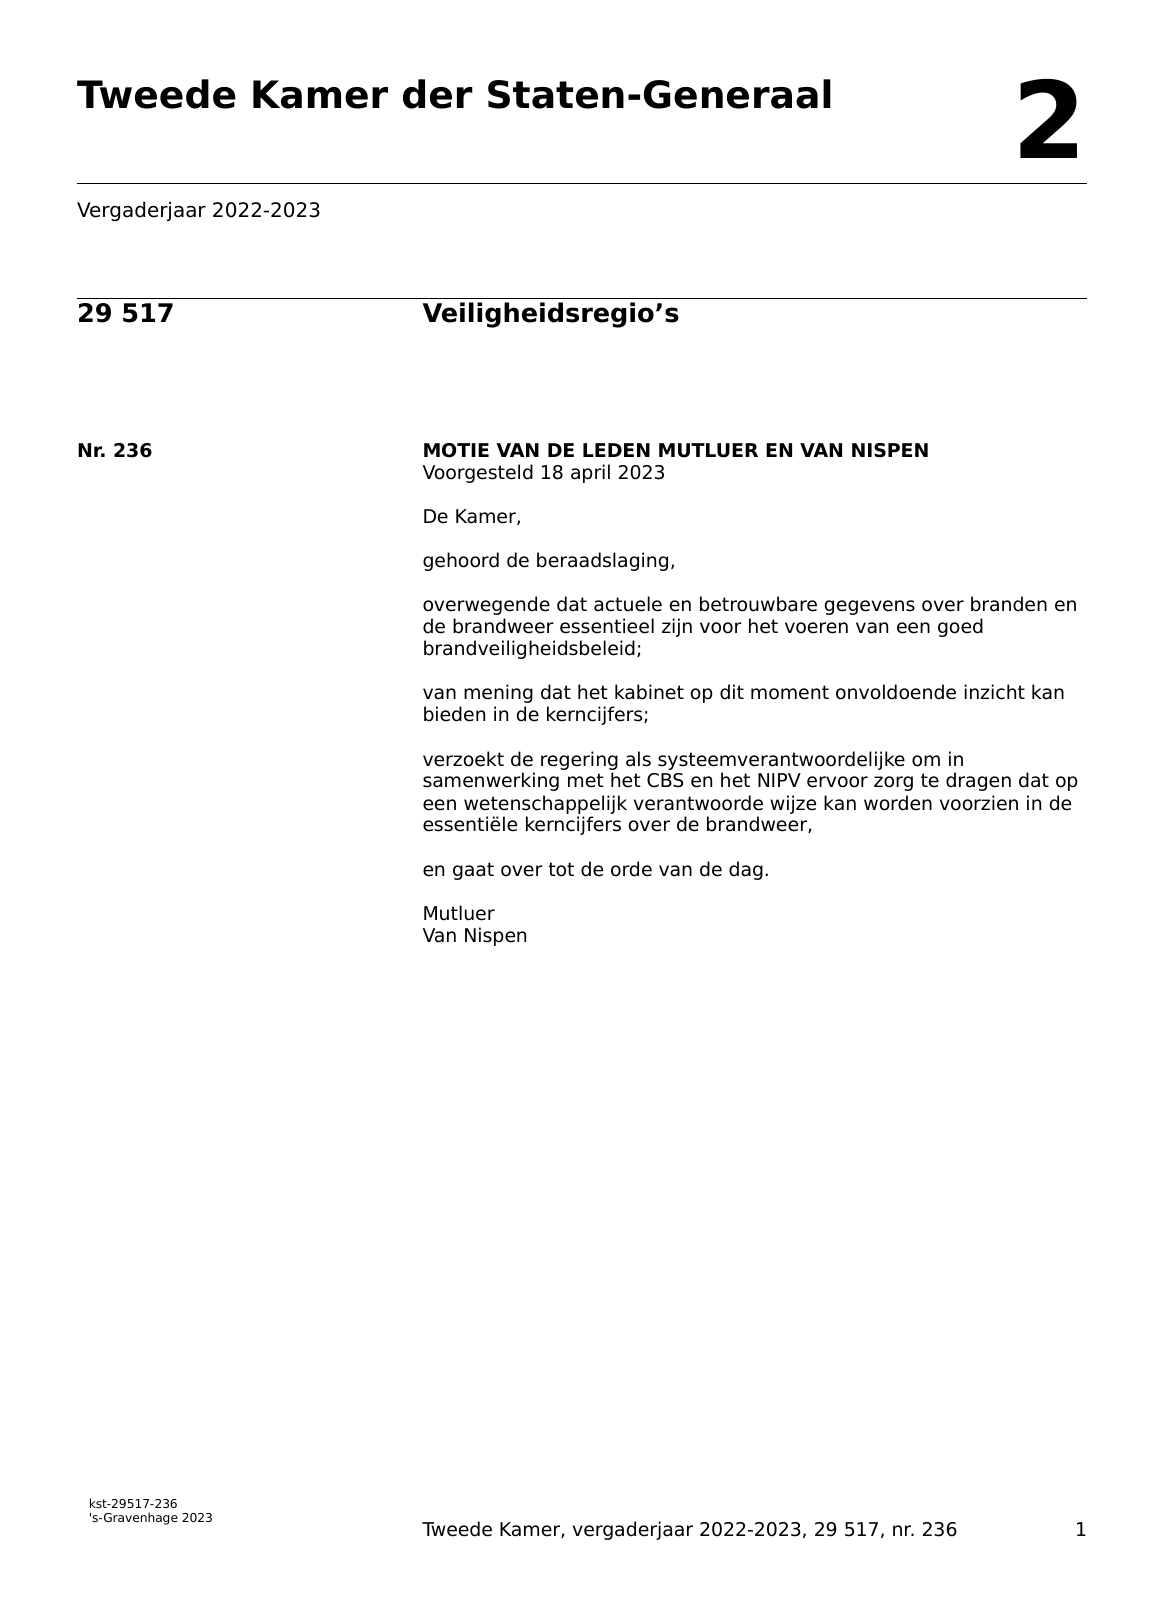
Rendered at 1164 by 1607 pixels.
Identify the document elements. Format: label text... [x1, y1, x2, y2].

text kst-29517-236 [88, 1497, 323, 1511]
text Voorgesteld 18 april 2023 [422, 462, 1087, 484]
text en gaat over tot de orde van de dag. [422, 858, 1087, 881]
table_cell Vergaderjaar 2022-2023 [77, 184, 1087, 298]
text van mening dat het kabinet op dit moment onvoldoende inzicht kan bieden in de kerncijfers; [422, 682, 1087, 726]
text overwegende dat actuele en betrouwbare gegevens over branden en de brandweer essentieel zijn voor het voeren van een goed brandveiligheidsbeleid; [422, 594, 1087, 660]
text De Kamer, [422, 506, 1087, 528]
text gehoord de beraadslaging, [422, 550, 1087, 572]
text verzoekt de regering als systeemverantwoordelijke om in samenwerking met het CBS en het NIPV ervoor zorg te dragen dat op een wetenschappelijk verantwoorde wijze kan worden voorzien in de essentiële kerncijfers over de brandweer, [422, 748, 1087, 836]
table_header Tweede Kamer der Staten-Generaal [77, 59, 886, 183]
table_header 2 [886, 59, 1087, 183]
text Van Nispen [422, 925, 1087, 947]
text 's-Gravenhage 2023 [88, 1511, 323, 1525]
text Mutluer [422, 903, 1087, 925]
subtitle Nr. 236 MOTIE VAN DE LEDEN MUTLUER EN VAN NISPEN [77, 440, 1087, 462]
subtitle 29 517 Veiligheidsregio’s [77, 299, 1087, 329]
